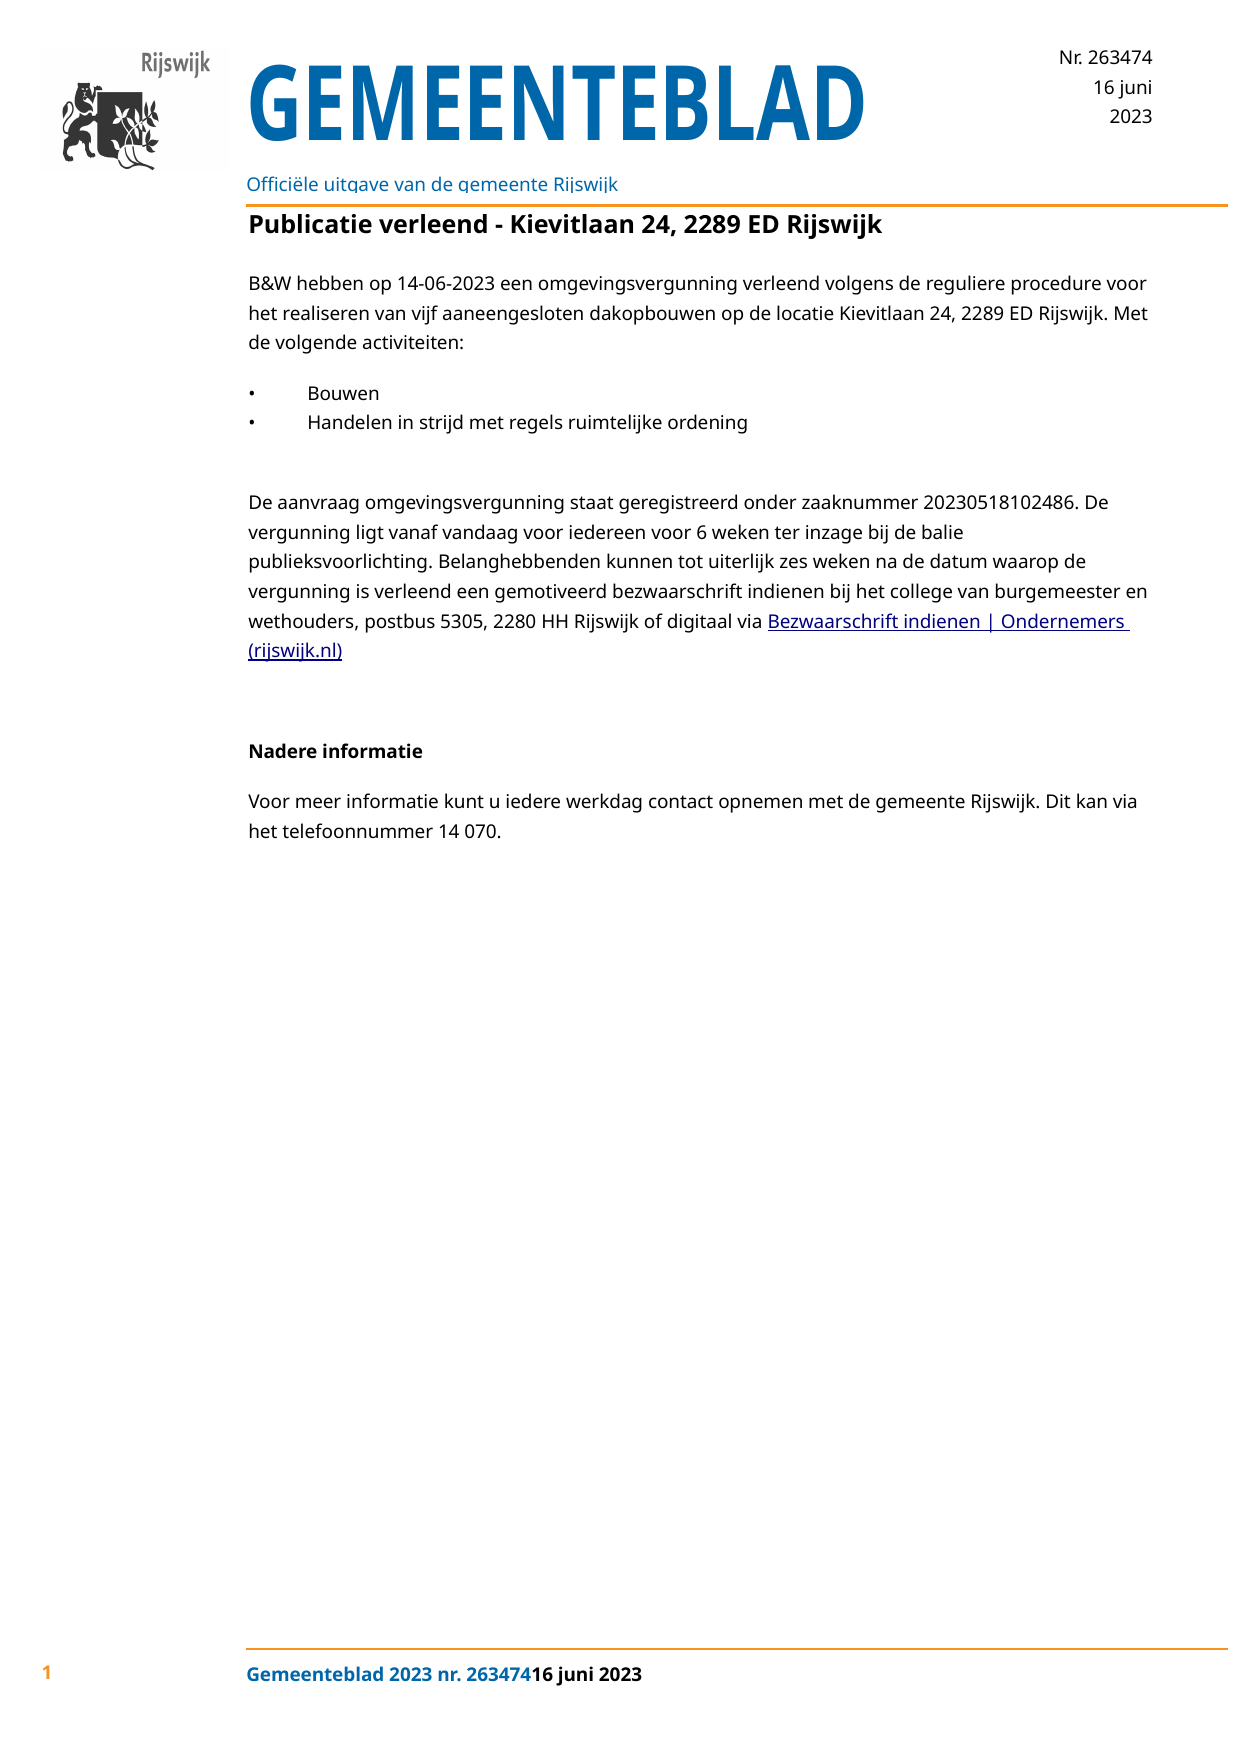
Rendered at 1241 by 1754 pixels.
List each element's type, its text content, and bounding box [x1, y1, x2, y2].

text Publicatie verleend - Kievitlaan 24, 2289 ED Rijswijk [248, 207, 1152, 241]
text De aanvraag omgevingsvergunning staat geregistreerd onder zaaknummer 20230518102486. De vergunning ligt vanaf vandaag voor iedereen voor 6 weken ter inzage bij de balie publieksvoorlichting. Belanghebbenden kunnen tot uiterlijk zes weken na de datum waarop de vergunning is verleend een gemotiveerd bezwaarschrift indienen bij het college van burgemeester en wethouders, postbus 5305, 2280 HH Rijswijk of digitaal via Bezwaarschrift indienen | Ondernemers (rijswijk.nl) [248, 489, 1152, 663]
list Handelen in strijd met regels ruimtelijke ordening [248, 409, 1152, 435]
text Voor meer informatie kunt u iedere werkdag contact opnemen met de gemeente Rijswijk. Dit kan via het telefoonnummer 14 070. [248, 789, 1152, 844]
text Nadere informatie [248, 738, 1152, 764]
picture [41, 47, 231, 172]
list Bouwen [248, 380, 1152, 406]
text B&W hebben op 14-06-2023 een omgevingsvergunning verleend volgens de reguliere procedure voor het realiseren van vijf aaneengesloten dakopbouwen op de locatie Kievitlaan 24, 2289 ED Rijswijk. Met de volgende activiteiten: [248, 270, 1152, 355]
